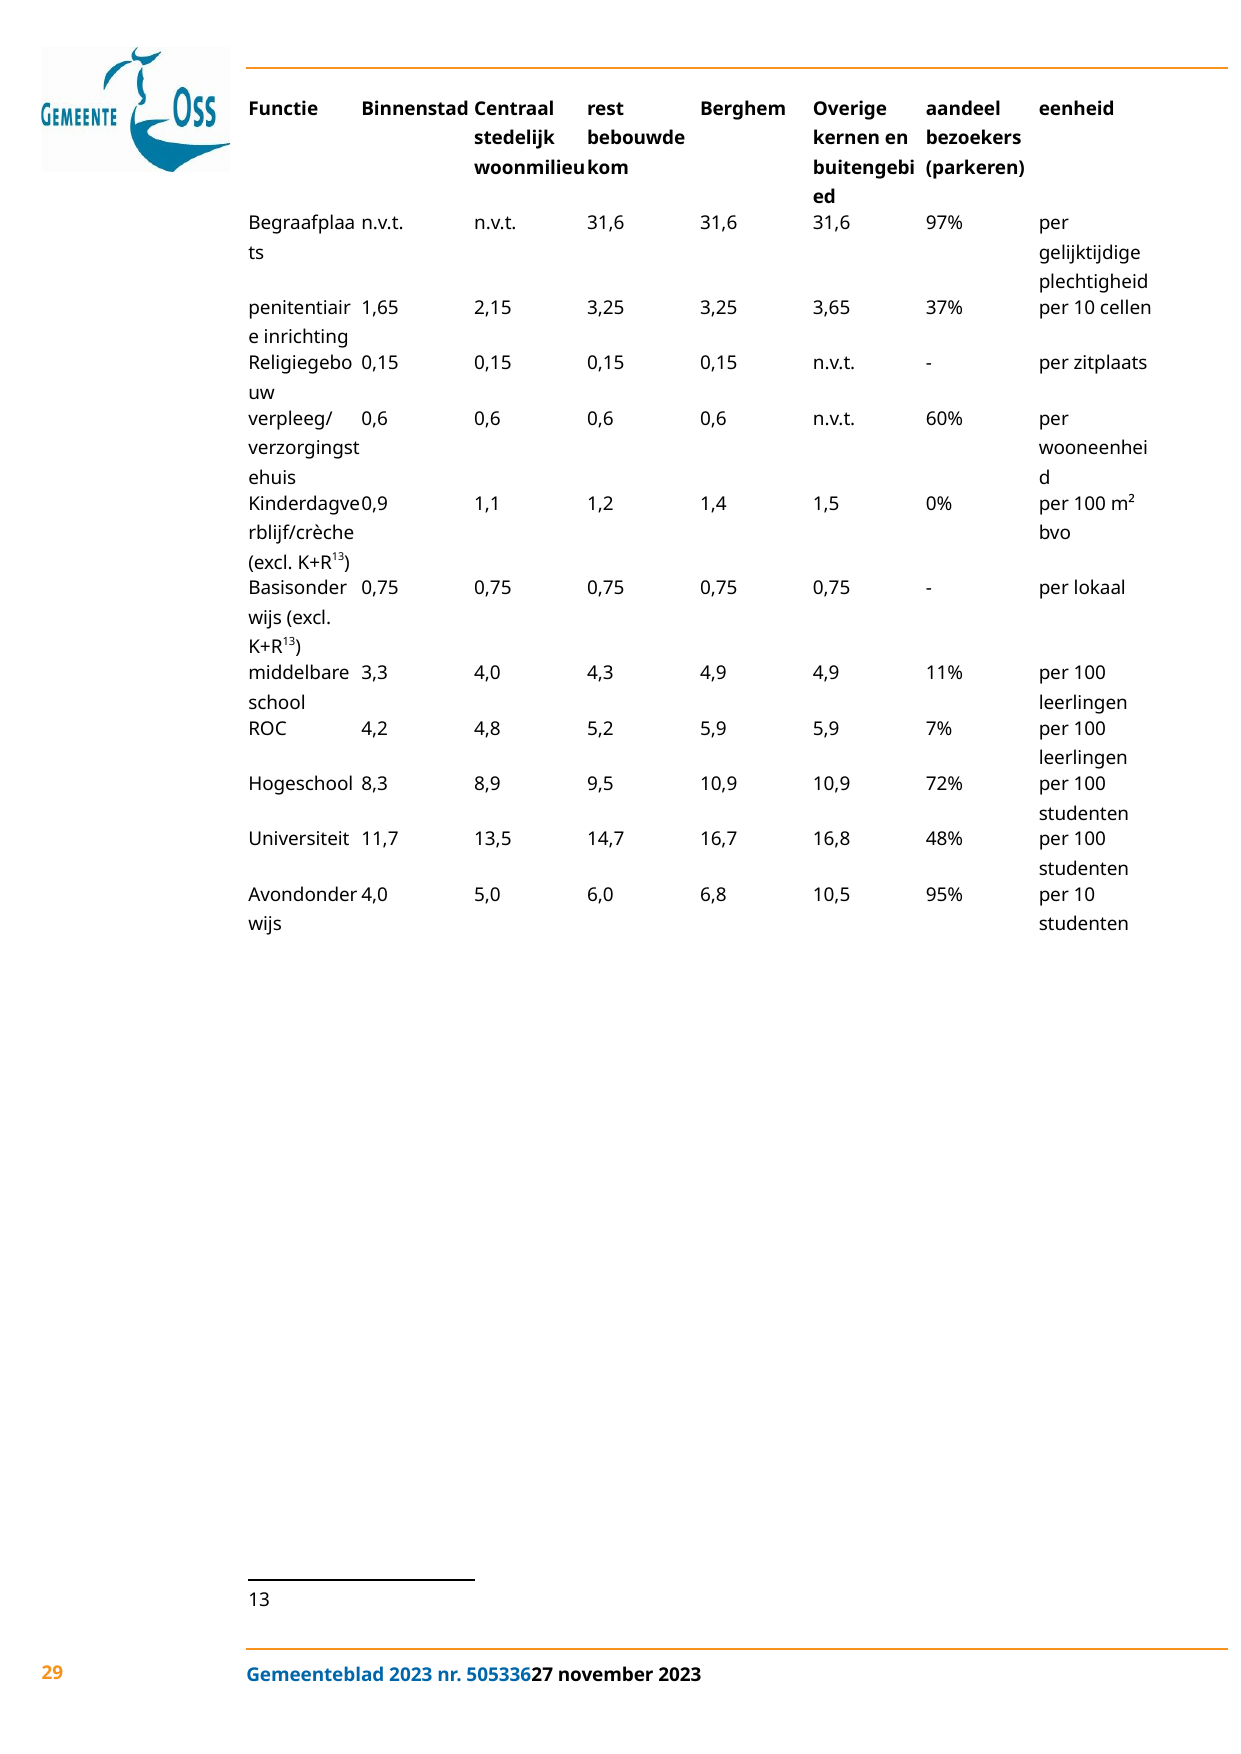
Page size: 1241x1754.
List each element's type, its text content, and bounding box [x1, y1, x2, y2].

table_cell 5,9 [700, 715, 813, 770]
table_cell 31,6 [700, 209, 813, 294]
table_cell per gelijktijdige plechtigheid [1039, 209, 1152, 294]
table_cell 4,9 [700, 660, 813, 715]
table_cell 3,3 [361, 660, 474, 715]
table_cell 4,0 [361, 881, 474, 936]
table_cell 11% [926, 660, 1038, 715]
table_cell per zitplaats [1039, 350, 1152, 405]
table_cell n.v.t. [361, 209, 474, 294]
table_cell Basisonderwijs (excl. K+R13) [248, 575, 361, 659]
table_cell 31,6 [587, 209, 700, 294]
table_cell 48% [926, 825, 1038, 881]
table_cell 10,5 [813, 881, 926, 936]
table_header Berghem [700, 95, 813, 209]
table_cell 6,8 [700, 881, 813, 936]
table_cell 10,9 [700, 770, 813, 825]
table_cell 1,1 [474, 490, 587, 574]
table_cell 0,75 [700, 575, 813, 659]
table_cell n.v.t. [813, 350, 926, 405]
table_cell 4,8 [474, 715, 587, 770]
table_cell 14,7 [587, 825, 700, 881]
table_cell per lokaal [1039, 575, 1152, 659]
table_header aandeel bezoekers (parkeren) [926, 95, 1038, 209]
table_cell per 100 leerlingen [1039, 715, 1152, 770]
table_cell per wooneenheid [1039, 405, 1152, 490]
table_cell 0,6 [474, 405, 587, 490]
table_cell 4,9 [813, 660, 926, 715]
table_cell 3,25 [700, 294, 813, 349]
table_cell 7% [926, 715, 1038, 770]
table_cell 10,9 [813, 770, 926, 825]
table_cell 60% [926, 405, 1038, 490]
table_cell 1,4 [700, 490, 813, 574]
table_cell 1,2 [587, 490, 700, 574]
table_header Binnenstad [361, 95, 474, 209]
table_cell 8,9 [474, 770, 587, 825]
table_cell 0,6 [700, 405, 813, 490]
table_cell 2,15 [474, 294, 587, 349]
table_cell per 100 studenten [1039, 770, 1152, 825]
table_header Centraal stedelijk woonmilieu [474, 95, 587, 209]
table_cell per 10 studenten [1039, 881, 1152, 936]
table_cell 3,25 [587, 294, 700, 349]
table_cell 0,75 [813, 575, 926, 659]
picture [41, 47, 231, 172]
table_cell 0,15 [587, 350, 700, 405]
table_cell 1,5 [813, 490, 926, 574]
table_cell 0,15 [700, 350, 813, 405]
table_cell middelbare school [248, 660, 361, 715]
table_cell n.v.t. [813, 405, 926, 490]
table_cell 4,0 [474, 660, 587, 715]
table_cell - [926, 350, 1038, 405]
table_cell penitentiaire inrichting [248, 294, 361, 349]
table_header Functie [248, 95, 361, 209]
table_cell Kinderdagverblijf/crèche (excl. K+R) [248, 490, 361, 574]
table_cell 31,6 [813, 209, 926, 294]
table_cell per 100 m² bvo [1039, 490, 1152, 574]
table_cell verpleeg/verzorgingstehuis [248, 405, 361, 490]
table_cell per 100 leerlingen [1039, 660, 1152, 715]
table_cell n.v.t. [474, 209, 587, 294]
table_cell Avondonderwijs [248, 881, 361, 936]
table_cell per 100 studenten [1039, 825, 1152, 881]
table_cell 0,75 [361, 575, 474, 659]
table_cell 37% [926, 294, 1038, 349]
table_cell 8,3 [361, 770, 474, 825]
table_cell 72% [926, 770, 1038, 825]
table_cell 5,9 [813, 715, 926, 770]
table_cell 0,75 [474, 575, 587, 659]
table_cell 9,5 [587, 770, 700, 825]
table_cell 0,15 [361, 350, 474, 405]
table_cell 95% [926, 881, 1038, 936]
table_cell 16,8 [813, 825, 926, 881]
table_cell 5,0 [474, 881, 587, 936]
table_header eenheid [1039, 95, 1152, 209]
table_cell 0,15 [474, 350, 587, 405]
table_cell 0,75 [587, 575, 700, 659]
table_cell 0,9 [361, 490, 474, 574]
table_header Overige kernen en buitengebied [813, 95, 926, 209]
table_cell 4,2 [361, 715, 474, 770]
table_cell ROC [248, 715, 361, 770]
table_cell Begraafplaats [248, 209, 361, 294]
table_cell 0% [926, 490, 1038, 574]
table_cell 16,7 [700, 825, 813, 881]
table_cell 1,65 [361, 294, 474, 349]
table_cell Religiegebouw [248, 350, 361, 405]
table_cell 5,2 [587, 715, 700, 770]
table_cell 97% [926, 209, 1038, 294]
table_cell 6,0 [587, 881, 700, 936]
table_cell 0,6 [361, 405, 474, 490]
table_cell 3,65 [813, 294, 926, 349]
table_cell 11,7 [361, 825, 474, 881]
table_cell 0,6 [587, 405, 700, 490]
table_header rest bebouwde kom [587, 95, 700, 209]
table_cell 13,5 [474, 825, 587, 881]
table_cell - [926, 575, 1038, 659]
table_cell Universiteit [248, 825, 361, 881]
table_cell per 10 cellen [1039, 294, 1152, 349]
table_cell 4,3 [587, 660, 700, 715]
table_cell Hogeschool [248, 770, 361, 825]
